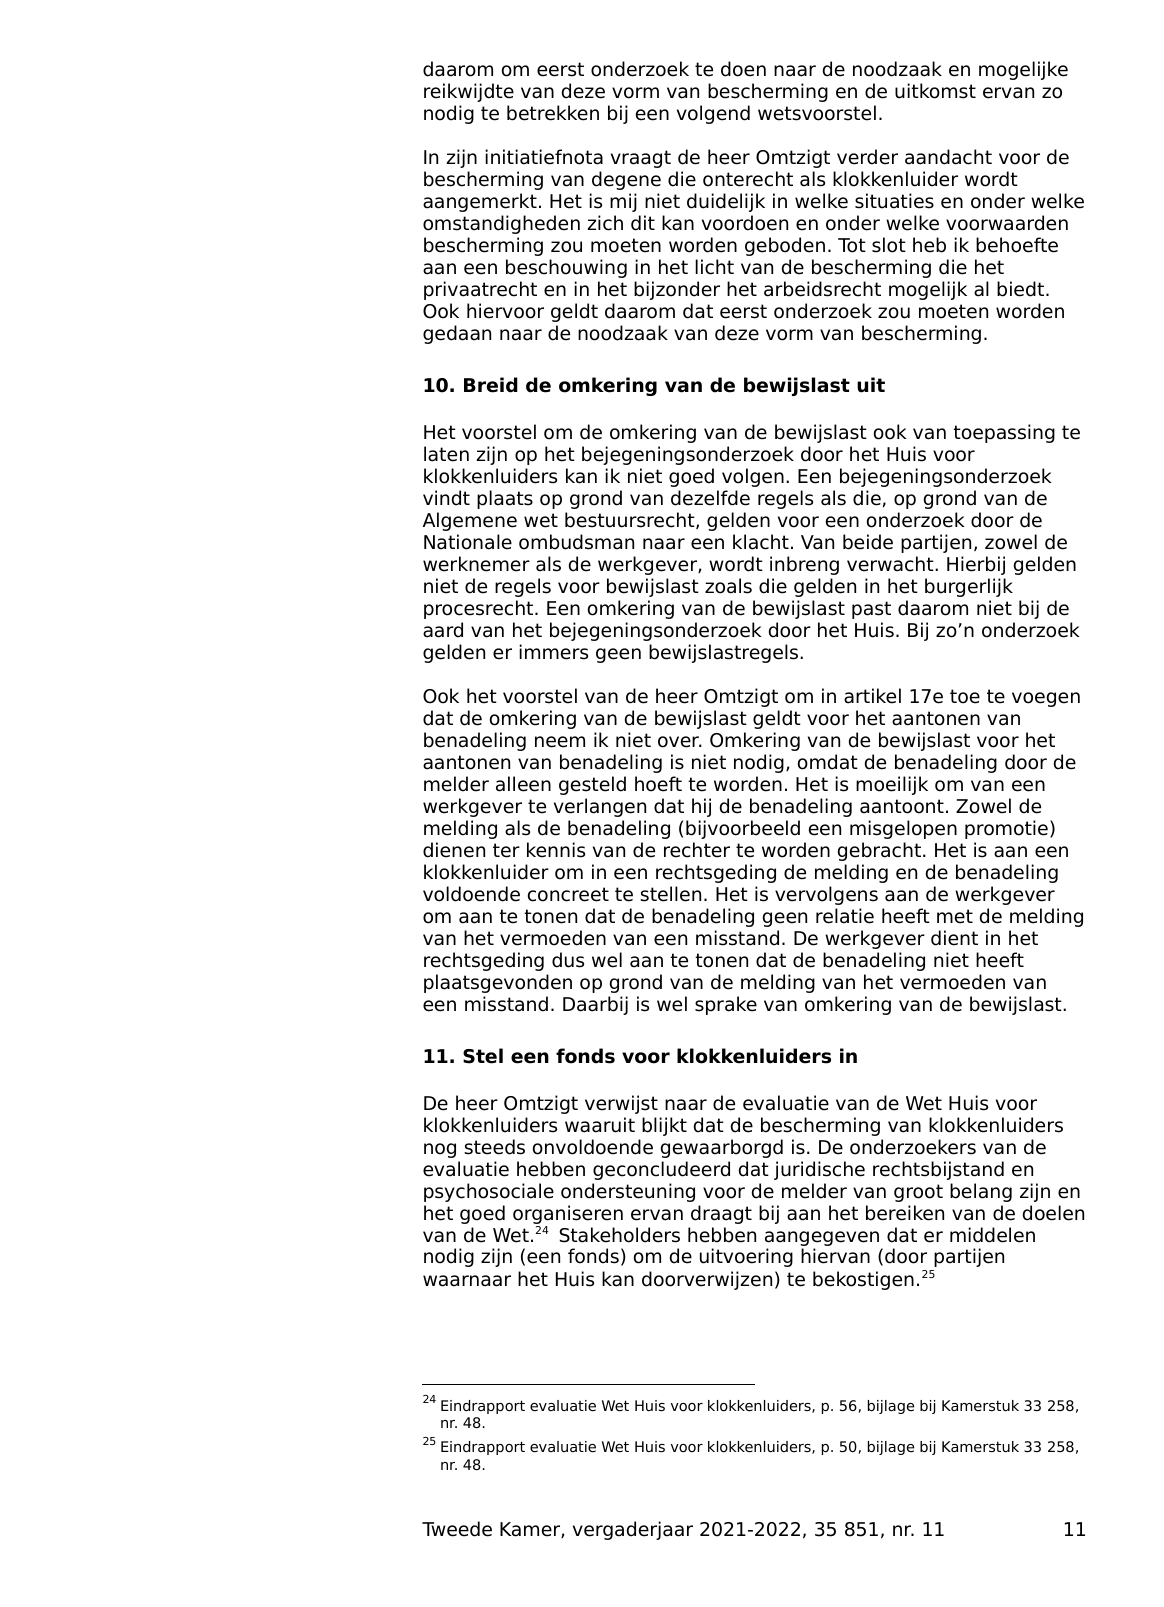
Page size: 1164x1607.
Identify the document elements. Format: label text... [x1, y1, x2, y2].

text Eindrapport evaluatie Wet Huis voor klokkenluiders, p. 50, bijlage bij Kamerstuk 33 258, nr. 48. [422, 1435, 1087, 1474]
text Ook het voorstel van de heer Omtzigt om in artikel 17e toe te voegen dat de omkering van de bewijslast geldt voor het aantonen van benadeling neem ik niet over. Omkering van de bewijslast voor het aantonen van benadeling is niet nodig, omdat de benadeling door de melder alleen gesteld hoeft te worden. Het is moeilijk om van een werkgever te verlangen dat hij de benadeling aantoont. Zowel de melding als de benadeling (bijvoorbeeld een misgelopen promotie) dienen ter kennis van de rechter te worden gebracht. Het is aan een klokkenluider om in een rechtsgeding de melding en de benadeling voldoende concreet te stellen. Het is vervolgens aan de werkgever om aan te tonen dat de benadeling geen relatie heeft met de melding van het vermoeden van een misstand. De werkgever dient in het rechtsgeding dus wel aan te tonen dat de benadeling niet heeft plaatsgevonden op grond van de melding van het vermoeden van een misstand. Daarbij is wel sprake van omkering van de bewijslast. [422, 686, 1087, 1016]
subtitle 11. Stel een fonds voor klokkenluiders in [422, 1046, 1087, 1068]
text De heer Omtzigt verwijst naar de evaluatie van de Wet Huis voor klokkenluiders waaruit blijkt dat de bescherming van klokkenluiders nog steeds onvoldoende gewaarborgd is. De onderzoekers van de evaluatie hebben geconcludeerd dat juridische rechtsbijstand en psychosociale ondersteuning voor de melder van groot belang zijn en het goed organiseren ervan draagt bij aan het bereiken van de doelen van de Wet. Stakeholders hebben aangegeven dat er middelen nodig zijn (een fonds) om de uitvoering hiervan (door partijen waarnaar het Huis kan doorverwijzen) te bekostigen. [422, 1093, 1087, 1290]
text Het voorstel om de omkering van de bewijslast ook van toepassing te laten zijn op het bejegeningsonderzoek door het Huis voor klokkenluiders kan ik niet goed volgen. Een bejegeningsonderzoek vindt plaats op grond van dezelfde regels als die, op grond van de Algemene wet bestuursrecht, gelden voor een onderzoek door de Nationale ombudsman naar een klacht. Van beide partijen, zowel de werknemer als de werkgever, wordt inbreng verwacht. Hierbij gelden niet de regels voor bewijslast zoals die gelden in het burgerlijk procesrecht. Een omkering van de bewijslast past daarom niet bij de aard van het bejegeningsonderzoek door het Huis. Bij zo’n onderzoek gelden er immers geen bewijslastregels. [422, 422, 1087, 664]
text daarom om eerst onderzoek te doen naar de noodzaak en mogelijke reikwijdte van deze vorm van bescherming en de uitkomst ervan zo nodig te betrekken bij een volgend wetsvoorstel. [422, 59, 1087, 125]
subtitle 10. Breid de omkering van de bewijslast uit [422, 375, 1087, 397]
text In zijn initiatiefnota vraagt de heer Omtzigt verder aandacht voor de bescherming van degene die onterecht als klokkenluider wordt aangemerkt. Het is mij niet duidelijk in welke situaties en onder welke omstandigheden zich dit kan voordoen en onder welke voorwaarden bescherming zou moeten worden geboden. Tot slot heb ik behoefte aan een beschouwing in het licht van de bescherming die het privaatrecht en in het bijzonder het arbeidsrecht mogelijk al biedt. Ook hiervoor geldt daarom dat eerst onderzoek zou moeten worden gedaan naar de noodzaak van deze vorm van bescherming. [422, 147, 1087, 345]
text Eindrapport evaluatie Wet Huis voor klokkenluiders, p. 56, bijlage bij Kamerstuk 33 258, nr. 48. [422, 1393, 1087, 1432]
